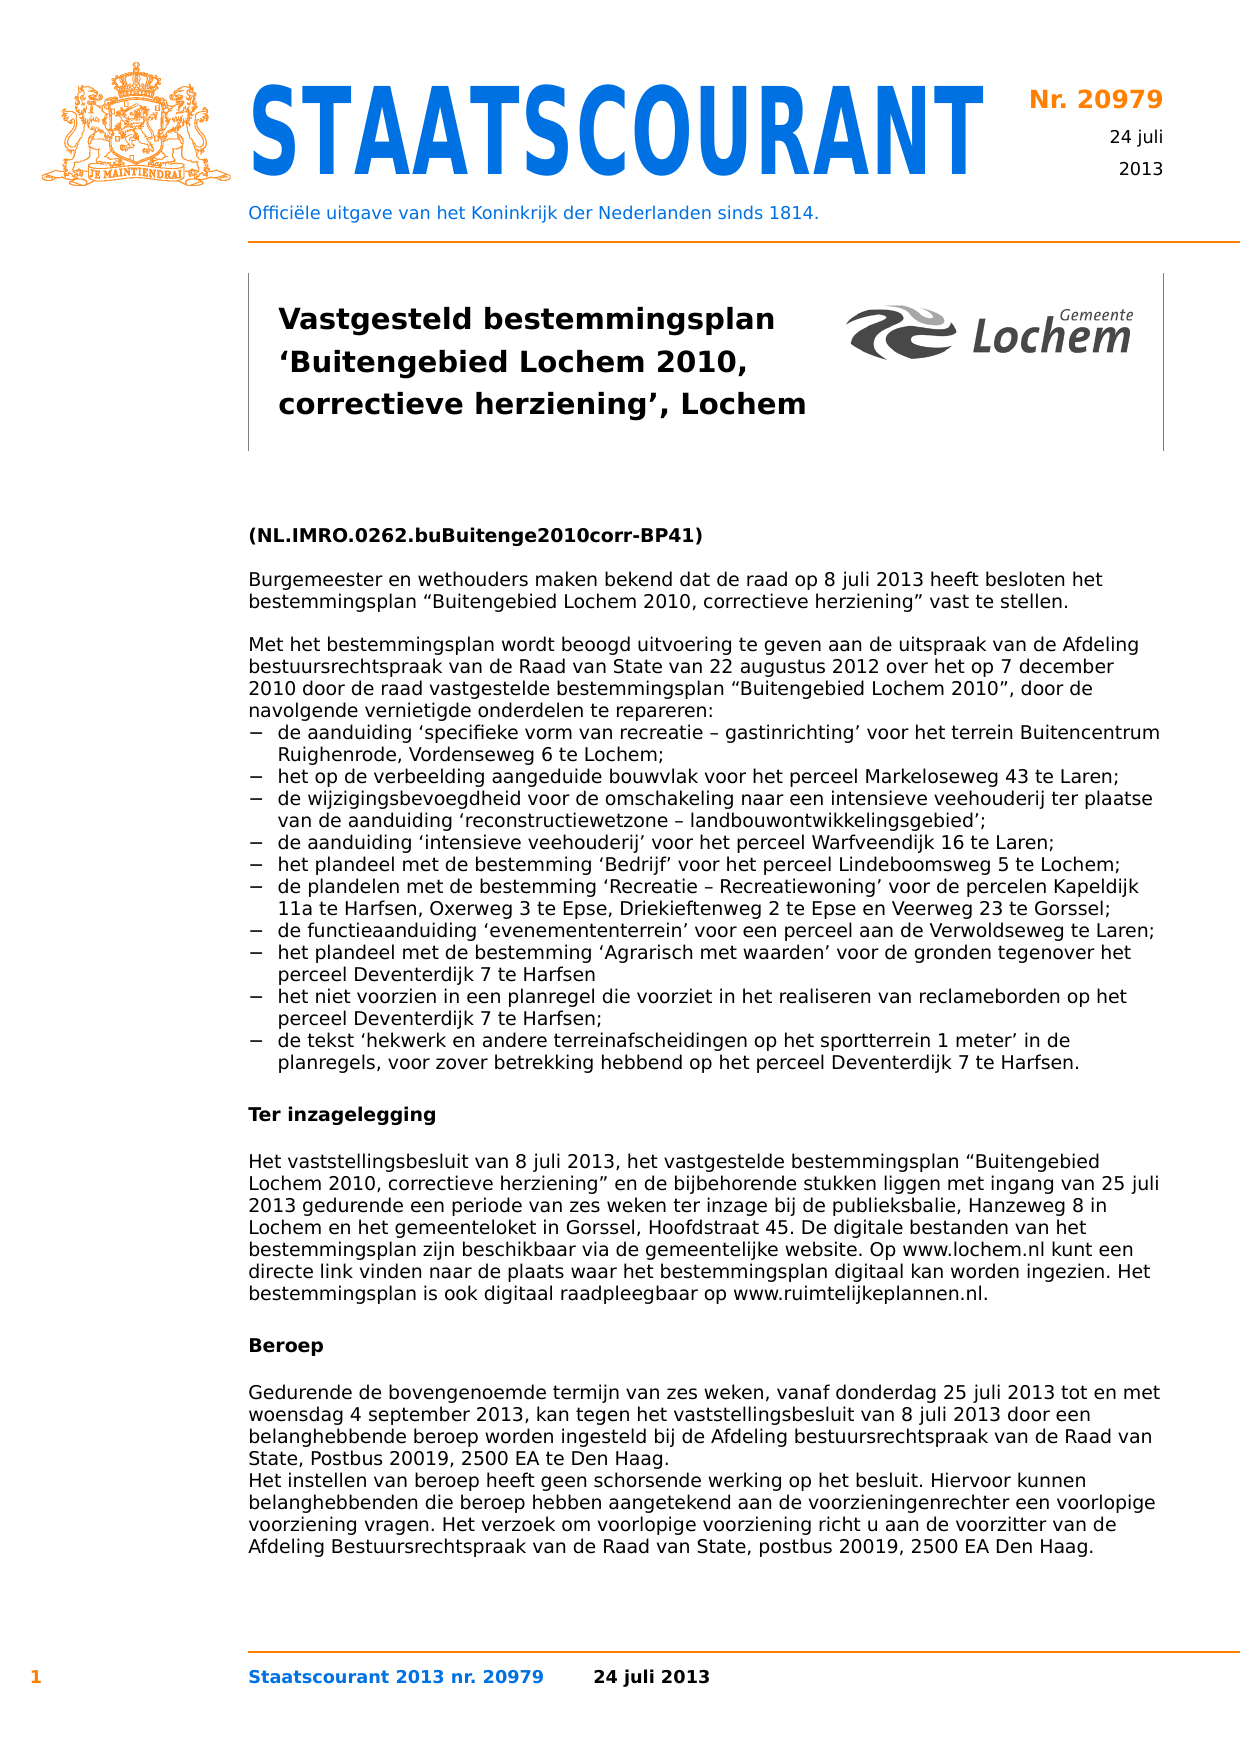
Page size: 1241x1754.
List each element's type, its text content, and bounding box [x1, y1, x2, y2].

text − het plandeel met de bestemming ‘Bedrijf’ voor het perceel Lindeboomsweg 5 te Lochem; [248, 854, 1163, 876]
text Het instellen van beroep heeft geen schorsende werking op het besluit. Hiervoor kunnen belanghebbenden die beroep hebben aangetekend aan de voorzieningenrechter een voorlopige voorziening vragen. Het verzoek om voorlopige voorziening richt u aan de voorzitter van de Afdeling Bestuursrechtspraak van de Raad van State, postbus 20019, 2500 EA Den Haag. [248, 1470, 1163, 1558]
text − het niet voorzien in een planregel die voorziet in het realiseren van reclameborden op het perceel Deventerdijk 7 te Harfsen; [248, 986, 1163, 1030]
text − de aanduiding ‘intensieve veehouderij’ voor het perceel Warfveendijk 16 te Laren; [248, 832, 1163, 854]
table_cell 24 juli [998, 121, 1240, 153]
text Burgemeester en wethouders maken bekend dat de raad op 8 juli 2013 heeft besloten het bestemmingsplan “Buitengebied Lochem 2010, correctieve herziening” vast te stellen. [248, 568, 1163, 612]
text − de wijzigingsbevoegdheid voor de omschakeling naar een intensieve veehouderij ter plaatse van de aanduiding ‘reconstructiewetzone – landbouwontwikkelingsgebied’; [248, 788, 1163, 832]
table_header Nr. 20979 [998, 62, 1240, 121]
text − de functieaanduiding ‘evenemententerrein’ voor een perceel aan de Verwoldseweg te Laren; [248, 920, 1163, 942]
text Met het bestemmingsplan wordt beoogd uitvoering te geven aan de uitspraak van de Afdeling bestuursrechtspraak van de Raad van State van 22 augustus 2012 over het op 7 december 2010 door de raad vastgestelde bestemmingsplan “Buitengebied Lochem 2010”, door de navolgende vernietigde onderdelen te repareren: [248, 634, 1163, 722]
text − de tekst ‘hekwerk en andere terreinafscheidingen op het sportterrein 1 meter’ in de planregels, voor zover betrekking hebbend op het perceel Deventerdijk 7 te Harfsen. [248, 1030, 1163, 1074]
table_cell 2013 [998, 153, 1240, 203]
table_header [25, 62, 248, 241]
table_cell Officiële uitgave van het Koninkrijk der Nederlanden sinds 1814. [248, 203, 1240, 241]
text Gedurende de bovengenoemde termijn van zes weken, vanaf donderdag 25 juli 2013 tot en met woensdag 4 september 2013, kan tegen het vaststellingsbesluit van 8 juli 2013 door een belanghebbende beroep worden ingesteld bij de Afdeling bestuursrechtspraak van de Raad van State, Postbus 20019, 2500 EA te Den Haag. [248, 1382, 1163, 1470]
text − het op de verbeelding aangeduide bouwvlak voor het perceel Markeloseweg 43 te Laren; [248, 766, 1163, 788]
text − de aanduiding ‘specifieke vorm van recreatie – gastinrichting’ voor het terrein Buitencentrum Ruighenrode, Vordenseweg 6 te Lochem; [248, 722, 1163, 766]
subtitle Vastgesteld bestemmingsplan ‘Buitengebied Lochem 2010, correctieve herziening’, Lochem [249, 273, 1163, 451]
text (NL.IMRO.0262.buBuitenge2010corr-BP41) [248, 525, 1163, 547]
table_header STAATSCOURANT [248, 62, 998, 203]
subtitle Beroep [248, 1335, 1163, 1357]
picture [41, 62, 231, 186]
picture [844, 302, 1134, 362]
subtitle Ter inzagelegging [248, 1104, 1163, 1126]
text − het plandeel met de bestemming ‘Agrarisch met waarden’ voor de gronden tegenover het perceel Deventerdijk 7 te Harfsen [248, 942, 1163, 986]
text − de plandelen met de bestemming ‘Recreatie – Recreatiewoning’ voor de percelen Kapeldijk 11a te Harfsen, Oxerweg 3 te Epse, Driekieftenweg 2 te Epse en Veerweg 23 te Gorssel; [248, 876, 1163, 920]
text Het vaststellingsbesluit van 8 juli 2013, het vastgestelde bestemmingsplan “Buitengebied Lochem 2010, correctieve herziening” en de bijbehorende stukken liggen met ingang van 25 juli 2013 gedurende een periode van zes weken ter inzage bij de publieksbalie, Hanzeweg 8 in Lochem en het gemeenteloket in Gorssel, Hoofdstraat 45. De digitale bestanden van het bestemmingsplan zijn beschikbaar via de gemeentelijke website. Op www.lochem.nl kunt een directe link vinden naar de plaats waar het bestemmingsplan digitaal kan worden ingezien. Het bestemmingsplan is ook digitaal raadpleegbaar op www.ruimtelijkeplannen.nl. [248, 1151, 1163, 1305]
